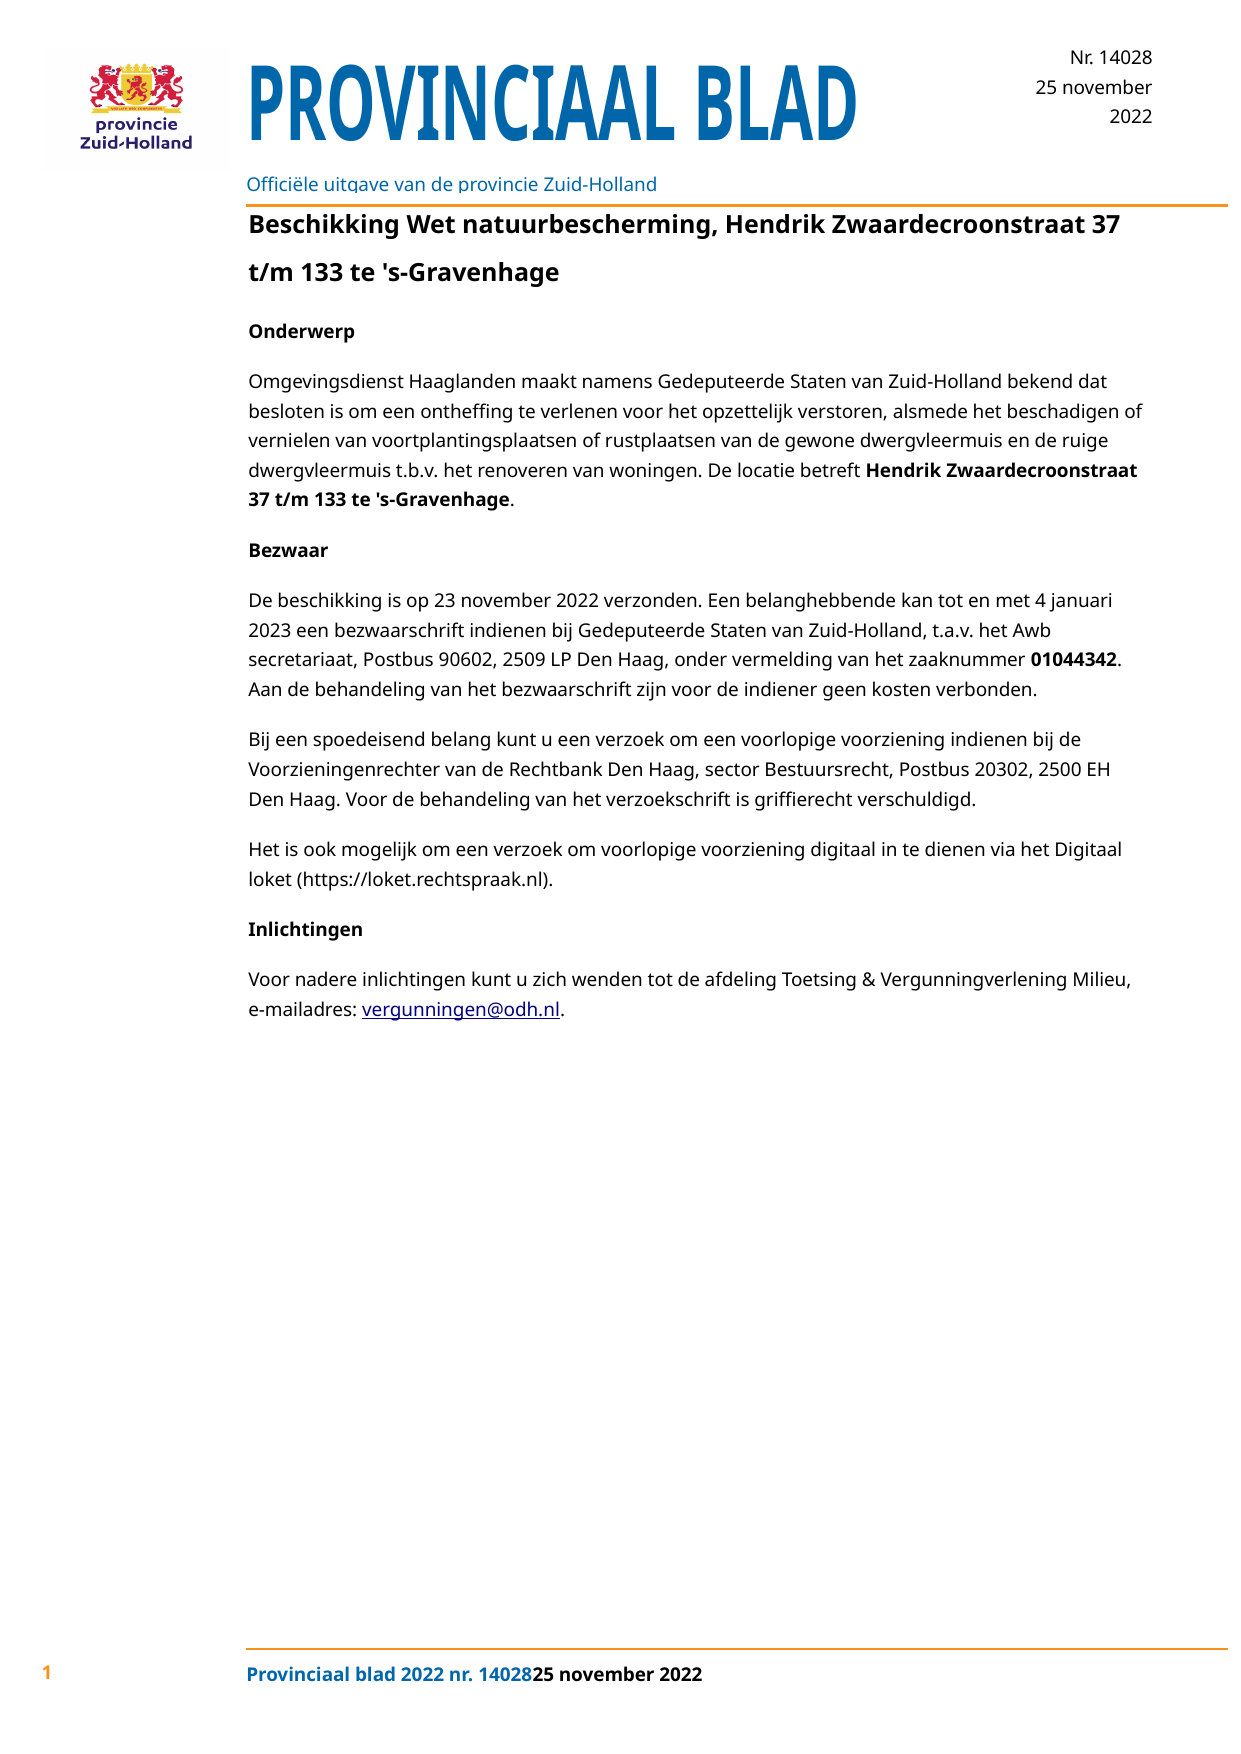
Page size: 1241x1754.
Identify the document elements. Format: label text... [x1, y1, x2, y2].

text Onderwerp [248, 318, 1152, 344]
text Bij een spoedeisend belang kunt u een verzoek om een voorlopige voorziening indienen bij de Voorzieningenrechter van de Rechtbank Den Haag, sector Bestuursrecht, Postbus 20302, 2500 EH Den Haag. Voor de behandeling van het verzoekschrift is griffierecht verschuldigd. [248, 727, 1152, 812]
text De beschikking is op 23 november 2022 verzonden. Een belanghebbende kan tot en met 4 januari 2023 een bezwaarschrift indienen bij Gedeputeerde Staten van Zuid-Holland, t.a.v. het Awb secretariaat, Postbus 90602, 2509 LP Den Haag, onder vermelding van het zaaknummer 01044342. Aan de behandeling van het bezwaarschrift zijn voor de indiener geen kosten verbonden. [248, 587, 1152, 702]
text Beschikking Wet natuurbescherming, Hendrik Zwaardecroonstraat 37 t/m 133 te 's-Gravenhage [248, 207, 1152, 288]
text Het is ook mogelijk om een verzoek om voorlopige voorziening digitaal in te dienen via het Digitaal loket (https://loket.rechtspraak.nl). [248, 836, 1152, 892]
text Bezwaar [248, 537, 1152, 563]
text Inlichtingen [248, 916, 1152, 942]
text Omgevingsdienst Haaglanden maakt namens Gedeputeerde Staten van Zuid-Holland bekend dat besloten is om een ontheffing te verlenen voor het opzettelijk verstoren, alsmede het beschadigen of vernielen van voortplantingsplaatsen of rustplaatsen van de gewone dwergvleermuis en de ruige dwergvleermuis t.b.v. het renoveren van woningen. De locatie betreft Hendrik Zwaardecroonstraat 37 t/m 133 te 's-Gravenhage. [248, 368, 1152, 512]
picture [41, 47, 231, 172]
text Voor nadere inlichtingen kunt u zich wenden tot de afdeling Toetsing & Vergunningverlening Milieu, e-mailadres: vergunningen@odh.nl. [248, 967, 1152, 1022]
